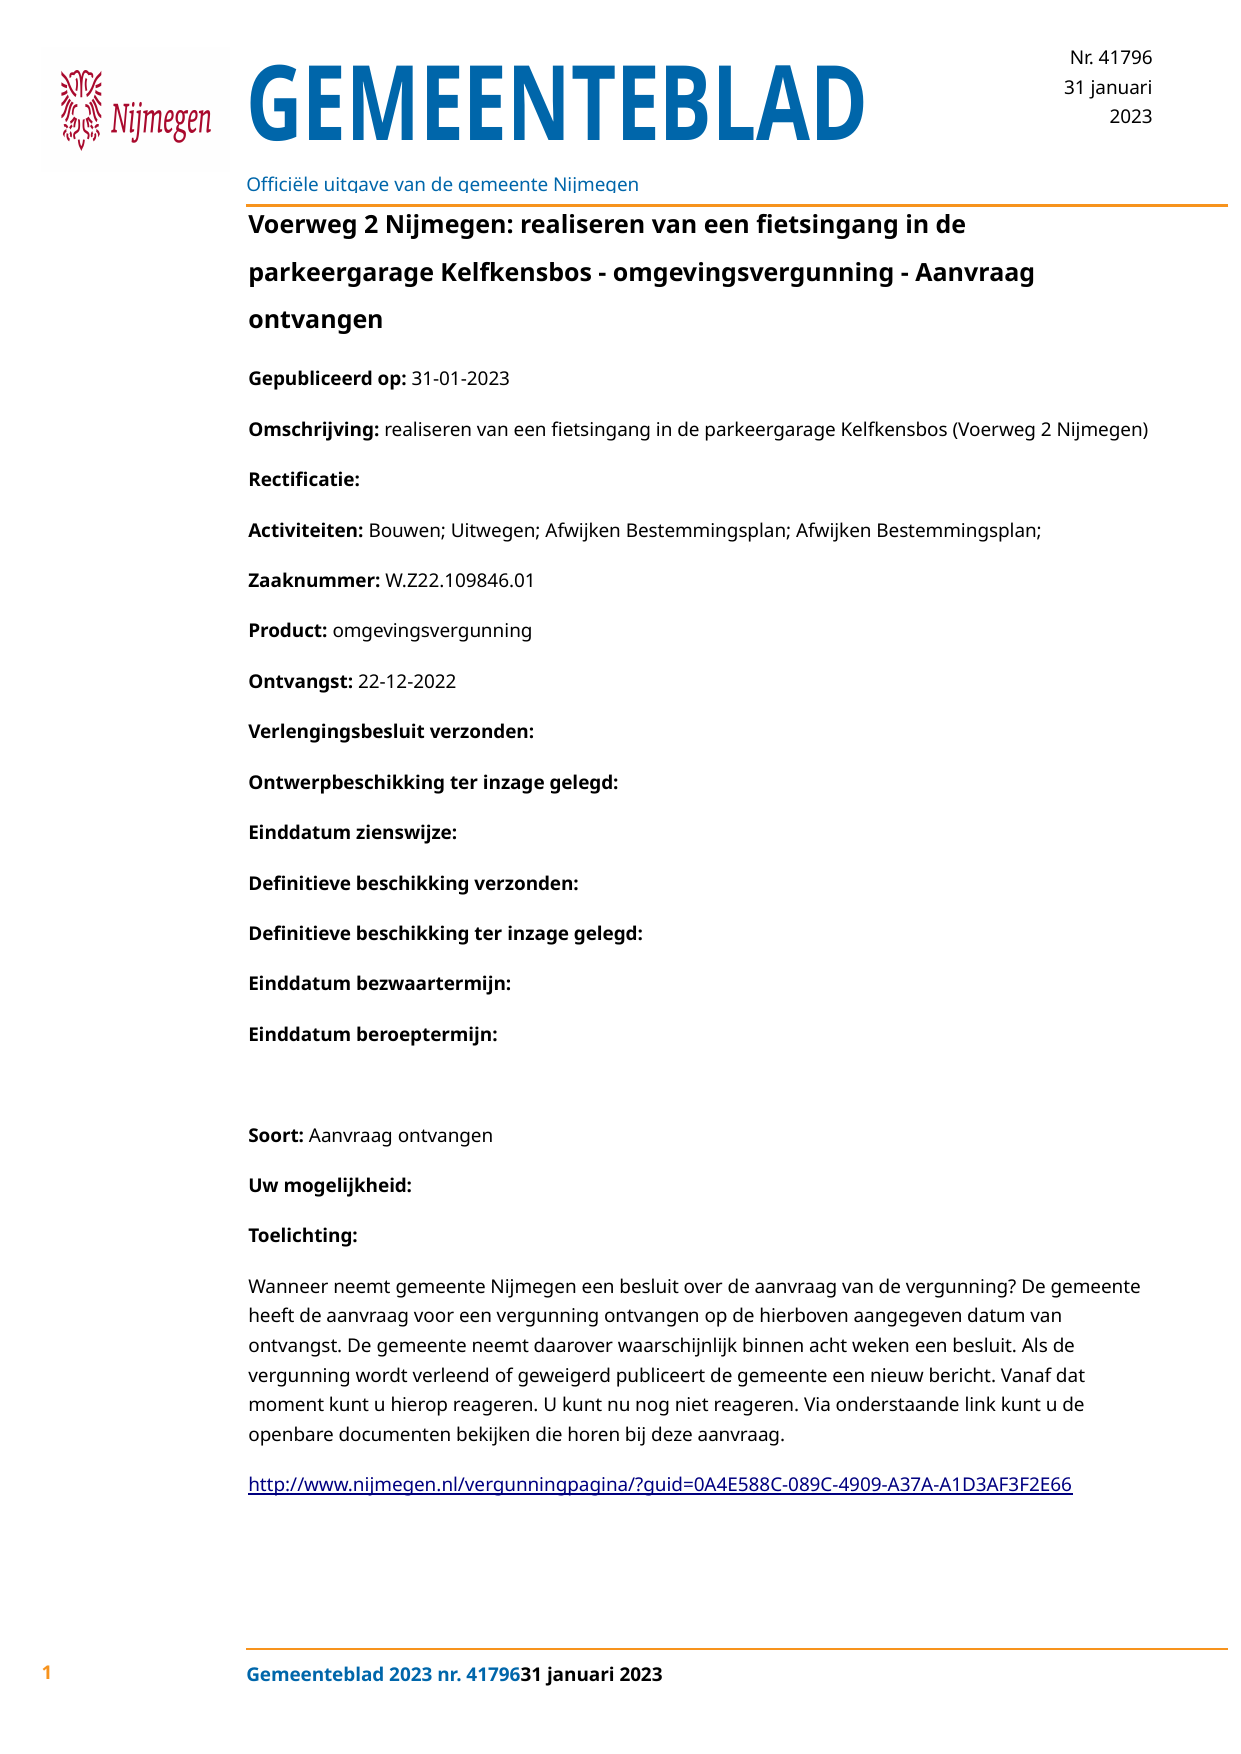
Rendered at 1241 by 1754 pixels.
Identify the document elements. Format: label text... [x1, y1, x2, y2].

text Soort: Aanvraag ontvangen [248, 1122, 1152, 1147]
text Product: omgevingsvergunning [248, 618, 1152, 643]
text Wanneer neemt gemeente Nijmegen een besluit over de aanvraag van de vergunning? De gemeente heeft de aanvraag voor een vergunning ontvangen op de hierboven aangegeven datum van ontvangst. De gemeente neemt daarover waarschijnlijk binnen acht weken een besluit. Als de vergunning wordt verleend of geweigerd publiceert de gemeente een nieuw bericht. Vanaf dat moment kunt u hierop reageren. U kunt nu nog niet reageren. Via onderstaande link kunt u de openbare documenten bekijken die horen bij deze aanvraag. [248, 1273, 1152, 1447]
text Toelichting: [248, 1223, 1152, 1248]
text Voerweg 2 Nijmegen: realiseren van een fietsingang in de parkeergarage Kelfkensbos - omgevingsvergunning - Aanvraag ontvangen [248, 207, 1152, 336]
text Einddatum bezwaartermijn: [248, 971, 1152, 996]
text http://www.nijmegen.nl/vergunningpagina/?guid=0A4E588C-089C-4909-A37A-A1D3AF3F2E66 [248, 1471, 1152, 1497]
text Ontwerpbeschikking ter inzage gelegd: [248, 769, 1152, 794]
text Definitieve beschikking verzonden: [248, 870, 1152, 895]
text Rectificatie: [248, 466, 1152, 492]
text Einddatum beroeptermijn: [248, 1021, 1152, 1047]
text Zaaknummer: W.Z22.109846.01 [248, 567, 1152, 593]
text Uw mogelijkheid: [248, 1172, 1152, 1198]
text Ontvangst: 22-12-2022 [248, 668, 1152, 694]
text Definitieve beschikking ter inzage gelegd: [248, 920, 1152, 946]
text Gepubliceerd op: 31-01-2023 [248, 366, 1152, 391]
text Verlengingsbesluit verzonden: [248, 718, 1152, 744]
text Activiteiten: Bouwen; Uitwegen; Afwijken Bestemmingsplan; Afwijken Bestemmingsplan; [248, 517, 1152, 542]
picture [41, 47, 231, 172]
text Omschrijving: realiseren van een fietsingang in de parkeergarage Kelfkensbos (Voerweg 2 Nijmegen) [248, 416, 1152, 442]
text Einddatum zienswijze: [248, 819, 1152, 845]
